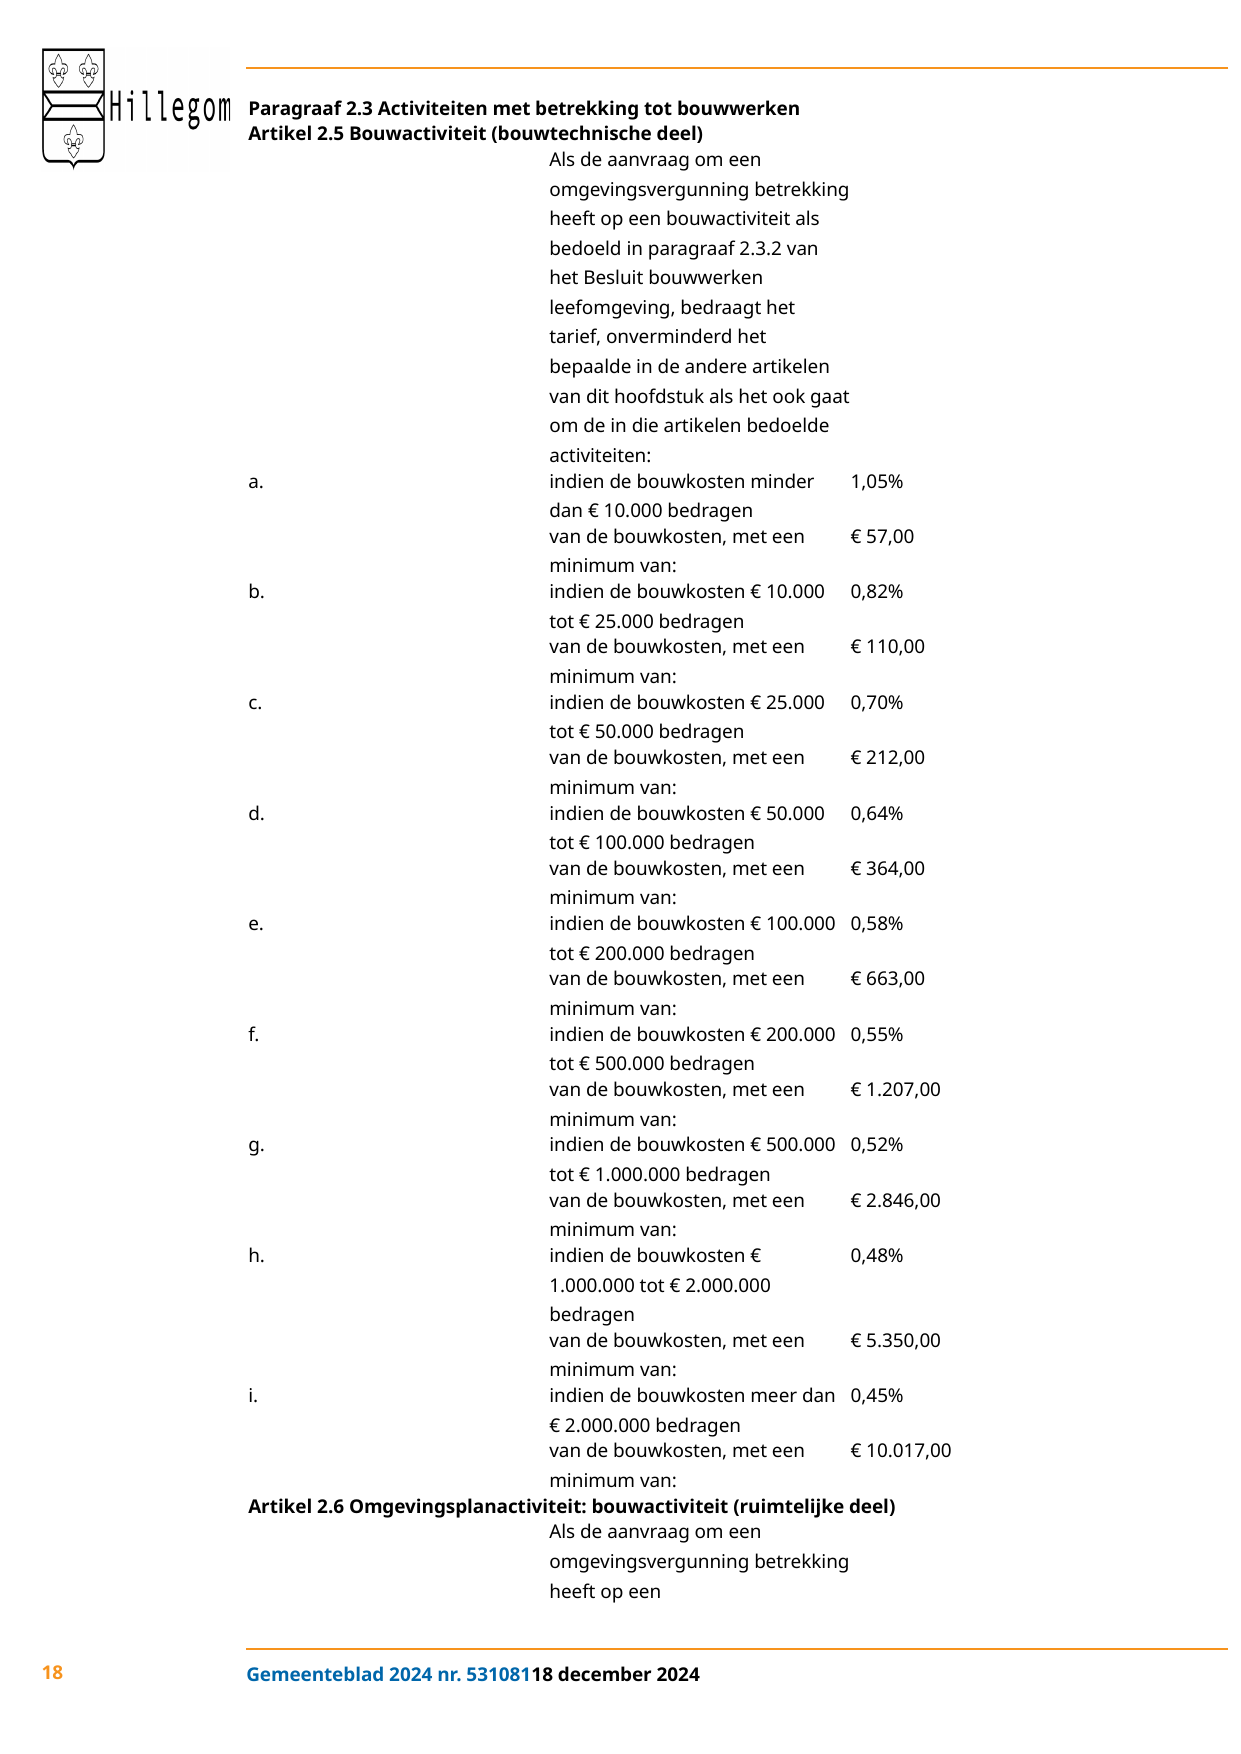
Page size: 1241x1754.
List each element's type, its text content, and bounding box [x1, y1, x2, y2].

table_cell van de bouwkosten, met een minimum van: [549, 1076, 850, 1132]
table_cell indien de bouwkosten € 200.000 tot € 500.000 bedragen [549, 1021, 850, 1076]
table_cell van de bouwkosten, met een minimum van: [549, 966, 850, 1021]
table_cell g. [248, 1132, 549, 1187]
table_cell Artikel 2.6 Omgevingsplanactiviteit: bouwactiviteit (ruimtelijke deel) [248, 1493, 1152, 1519]
table_cell a. [248, 468, 549, 523]
table_cell indien de bouwkosten minder dan € 10.000 bedragen [549, 468, 850, 523]
table_cell 1,05% [850, 468, 1152, 523]
table_cell van de bouwkosten, met een minimum van: [549, 1438, 850, 1493]
table_cell [248, 1327, 549, 1382]
table_cell van de bouwkosten, met een minimum van: [549, 744, 850, 800]
picture [41, 47, 231, 172]
table_cell € 110,00 [850, 634, 1152, 689]
table_cell [248, 744, 549, 800]
table_cell c. [248, 689, 549, 744]
table_cell 0,82% [850, 579, 1152, 634]
table_cell € 663,00 [850, 966, 1152, 1021]
table_cell b. [248, 579, 549, 634]
table_cell van de bouwkosten, met een minimum van: [549, 1187, 850, 1242]
table_cell 0,55% [850, 1021, 1152, 1076]
table_cell d. [248, 800, 549, 855]
table_cell [248, 966, 549, 1021]
table_cell [850, 1519, 1152, 1604]
table_cell 0,70% [850, 689, 1152, 744]
table_cell i. [248, 1383, 549, 1438]
table_cell indien de bouwkosten meer dan € 2.000.000 bedragen [549, 1383, 850, 1438]
table_cell van de bouwkosten, met een minimum van: [549, 1327, 850, 1382]
table_cell € 1.207,00 [850, 1076, 1152, 1132]
table_cell van de bouwkosten, met een minimum van: [549, 855, 850, 910]
table_cell 0,48% [850, 1242, 1152, 1327]
table_cell van de bouwkosten, met een minimum van: [549, 523, 850, 578]
table_cell € 364,00 [850, 855, 1152, 910]
table_cell € 2.846,00 [850, 1187, 1152, 1242]
table_cell e. [248, 910, 549, 966]
table_cell Als de aanvraag om een omgevingsvergunning betrekking heeft op een bouwactiviteit als bedoeld in paragraaf 2.3.2 van het Besluit bouwwerken leefomgeving, bedraagt het tarief, onverminderd het bepaalde in de andere artikelen van dit hoofdstuk als het ook gaat om de in die artikelen bedoelde activiteiten: [549, 146, 850, 468]
table_cell 0,45% [850, 1383, 1152, 1438]
table_cell indien de bouwkosten € 500.000 tot € 1.000.000 bedragen [549, 1132, 850, 1187]
table_cell € 57,00 [850, 523, 1152, 578]
table_cell [850, 146, 1152, 468]
table_cell f. [248, 1021, 549, 1076]
table_cell € 212,00 [850, 744, 1152, 800]
table_cell indien de bouwkosten € 25.000 tot € 50.000 bedragen [549, 689, 850, 744]
table_cell indien de bouwkosten € 10.000 tot € 25.000 bedragen [549, 579, 850, 634]
table_cell [248, 146, 549, 468]
table_cell 0,64% [850, 800, 1152, 855]
table_cell 0,52% [850, 1132, 1152, 1187]
table_cell [248, 634, 549, 689]
table_cell h. [248, 1242, 549, 1327]
table_cell € 5.350,00 [850, 1327, 1152, 1382]
table_cell Paragraaf 2.3 Activiteiten met betrekking tot bouwwerken [248, 95, 1152, 121]
table_cell Als de aanvraag om een omgevingsvergunning betrekking heeft op een [549, 1519, 850, 1604]
table_cell indien de bouwkosten € 100.000 tot € 200.000 bedragen [549, 910, 850, 966]
table_cell € 10.017,00 [850, 1438, 1152, 1493]
table_cell van de bouwkosten, met een minimum van: [549, 634, 850, 689]
table_cell indien de bouwkosten € 1.000.000 tot € 2.000.000 bedragen [549, 1242, 850, 1327]
table_cell [248, 1076, 549, 1132]
table_cell [248, 1438, 549, 1493]
table_cell [248, 523, 549, 578]
table_cell [248, 1519, 549, 1604]
table_cell indien de bouwkosten € 50.000 tot € 100.000 bedragen [549, 800, 850, 855]
table_cell [248, 1187, 549, 1242]
table_cell Artikel 2.5 Bouwactiviteit (bouwtechnische deel) [248, 121, 1152, 146]
table_cell 0,58% [850, 910, 1152, 966]
table_cell [248, 855, 549, 910]
